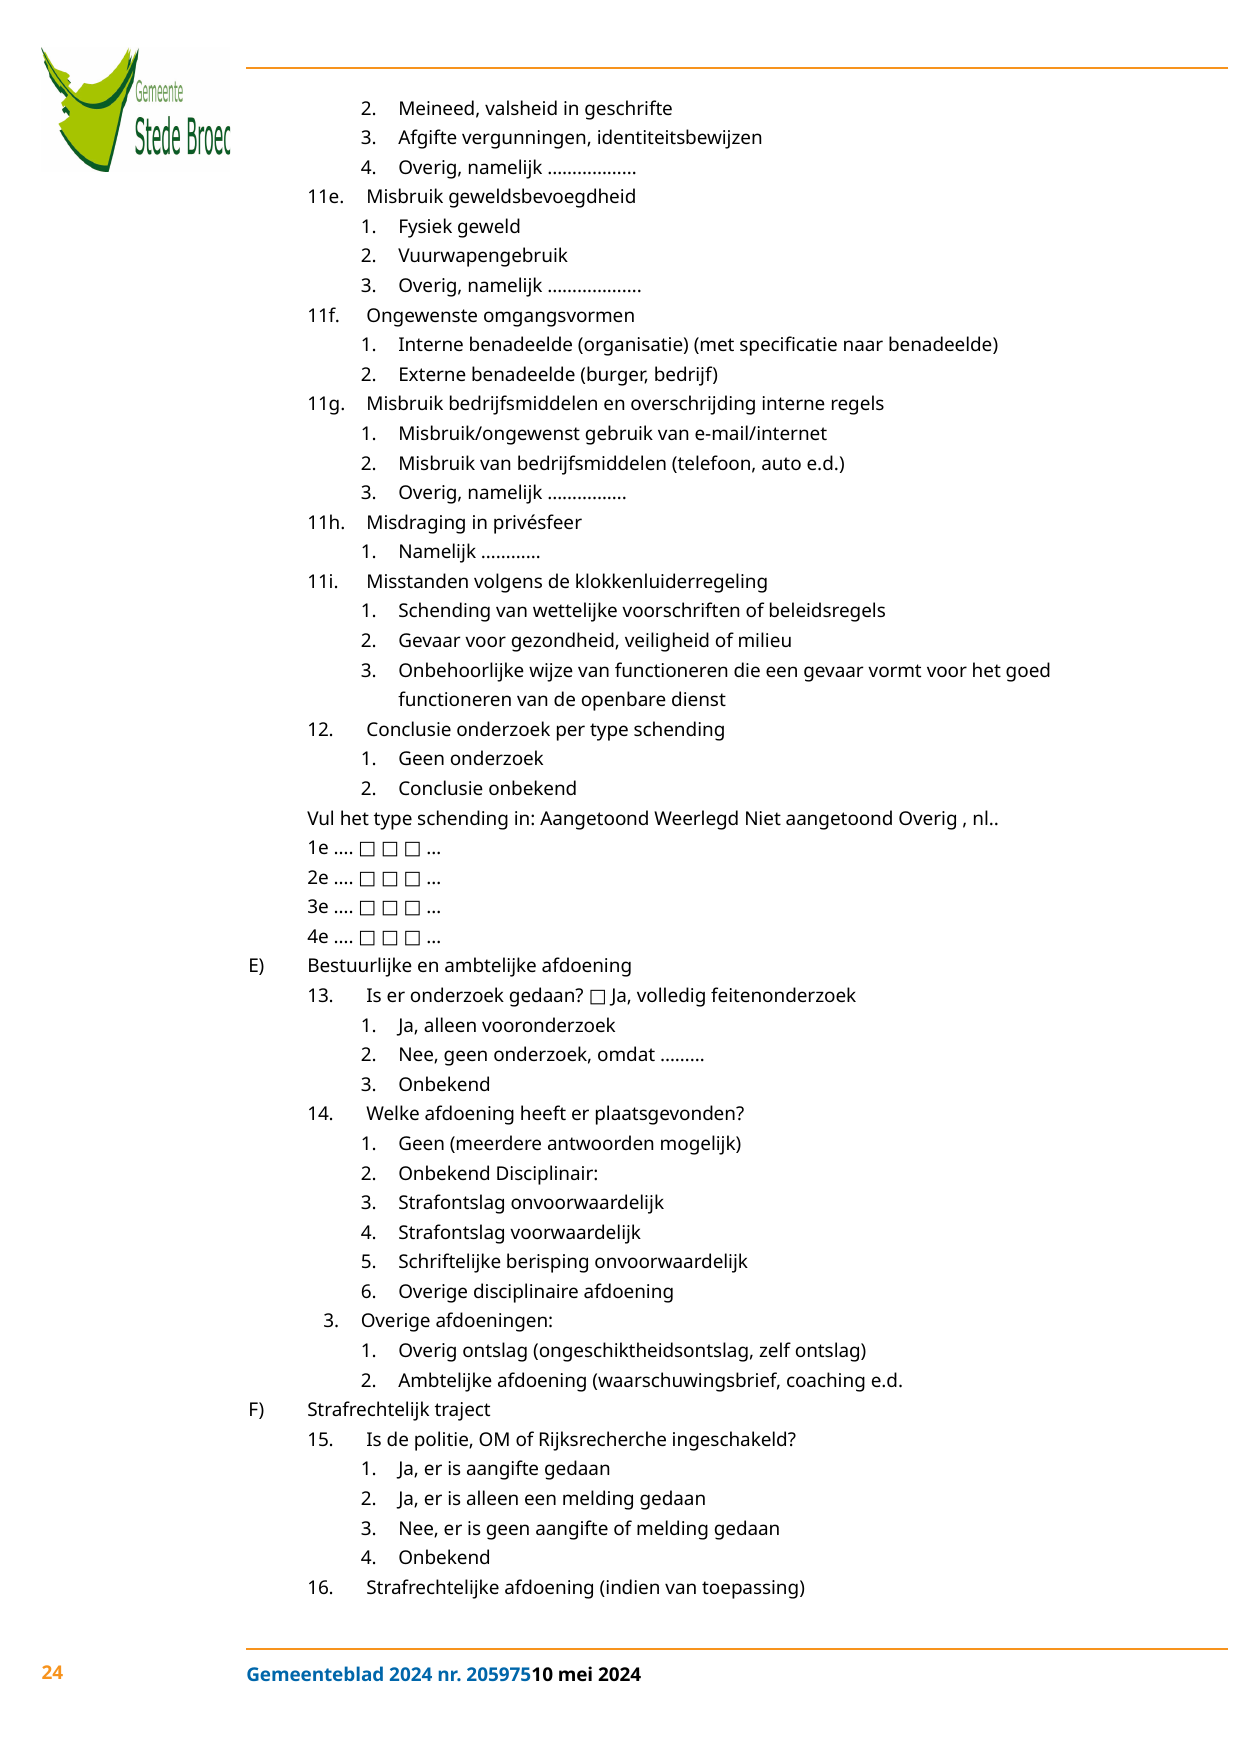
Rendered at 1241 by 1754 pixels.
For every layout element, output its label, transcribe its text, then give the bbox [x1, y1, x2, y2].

list Vul het type schending in: Aangetoond Weerlegd Niet aangetoond Overig , nl.. [248, 805, 1152, 831]
list Misbruik van bedrijfsmiddelen (telefoon, auto e.d.) [361, 450, 1152, 476]
list Nee, er is geen aangifte of melding gedaan [361, 1515, 1152, 1541]
list Nee, geen onderzoek, omdat ……… [361, 1041, 1152, 1067]
list Schending van wettelijke voorschriften of beleidsregels [361, 598, 1152, 623]
list Overig ontslag (ongeschiktheidsontslag, zelf ontslag) [361, 1337, 1152, 1363]
list 3e …. □ □ □ … [248, 893, 1152, 919]
list Strafrechtelijk traject [248, 1396, 1152, 1422]
list Gevaar voor gezondheid, veiligheid of milieu [361, 627, 1152, 653]
list Misbruik geweldsbevoegdheid [307, 183, 1152, 209]
list 4e …. □ □ □ … [248, 923, 1152, 949]
list Strafrechtelijke afdoening (indien van toepassing) [307, 1574, 1152, 1600]
list Conclusie onbekend [361, 775, 1152, 801]
list Geen (meerdere antwoorden mogelijk) [361, 1130, 1152, 1156]
list Onbekend [361, 1071, 1152, 1097]
list Onbehoorlijke wijze van functioneren die een gevaar vormt voor het goed functioneren van de openbare dienst [361, 657, 1152, 712]
list Geen onderzoek [361, 746, 1152, 771]
list Conclusie onderzoek per type schending [307, 716, 1152, 742]
list Namelijk ………… [361, 538, 1152, 564]
list Overig, namelijk ………………. [361, 272, 1152, 298]
list Strafontslag voorwaardelijk [361, 1219, 1152, 1245]
list Ja, alleen vooronderzoek [361, 1012, 1152, 1038]
list Misbruik/ongewenst gebruik van e-mail/internet [361, 420, 1152, 446]
list Interne benadeelde (organisatie) (met specificatie naar benadeelde) [361, 331, 1152, 357]
list Is er onderzoek gedaan? □ Ja, volledig feitenonderzoek [307, 982, 1152, 1008]
list Ongewenste omgangsvormen [307, 302, 1152, 328]
list Afgifte vergunningen, identiteitsbewijzen [361, 124, 1152, 150]
list Externe benadeelde (burger, bedrijf) [361, 361, 1152, 387]
list Vuurwapengebruik [361, 243, 1152, 268]
list Overige afdoeningen: [323, 1308, 1152, 1333]
list Ja, er is alleen een melding gedaan [361, 1485, 1152, 1511]
list Schriftelijke berisping onvoorwaardelijk [361, 1248, 1152, 1274]
list Onbekend Disciplinair: [361, 1160, 1152, 1186]
list 1e …. □ □ □ … [248, 834, 1152, 860]
list Bestuurlijke en ambtelijke afdoening [248, 953, 1152, 978]
list Meineed, valsheid in geschrifte [361, 95, 1152, 121]
list 2e …. □ □ □ … [248, 864, 1152, 890]
list Is de politie, OM of Rijksrecherche ingeschakeld? [307, 1426, 1152, 1452]
list Welke afdoening heeft er plaatsgevonden? [307, 1101, 1152, 1126]
list Ambtelijke afdoening (waarschuwingsbrief, coaching e.d. [361, 1367, 1152, 1393]
list Ja, er is aangifte gedaan [361, 1456, 1152, 1481]
list Overig, namelijk ……………… [361, 154, 1152, 180]
picture [41, 47, 231, 172]
list Misbruik bedrijfsmiddelen en overschrijding interne regels [307, 391, 1152, 416]
list Strafontslag onvoorwaardelijk [361, 1189, 1152, 1215]
list Overige disciplinaire afdoening [361, 1278, 1152, 1304]
list Fysiek geweld [361, 213, 1152, 239]
list Overig, namelijk ……………. [361, 479, 1152, 505]
list Misstanden volgens de klokkenluiderregeling [307, 568, 1152, 594]
list Onbekend [361, 1544, 1152, 1570]
list Misdraging in privésfeer [307, 509, 1152, 535]
